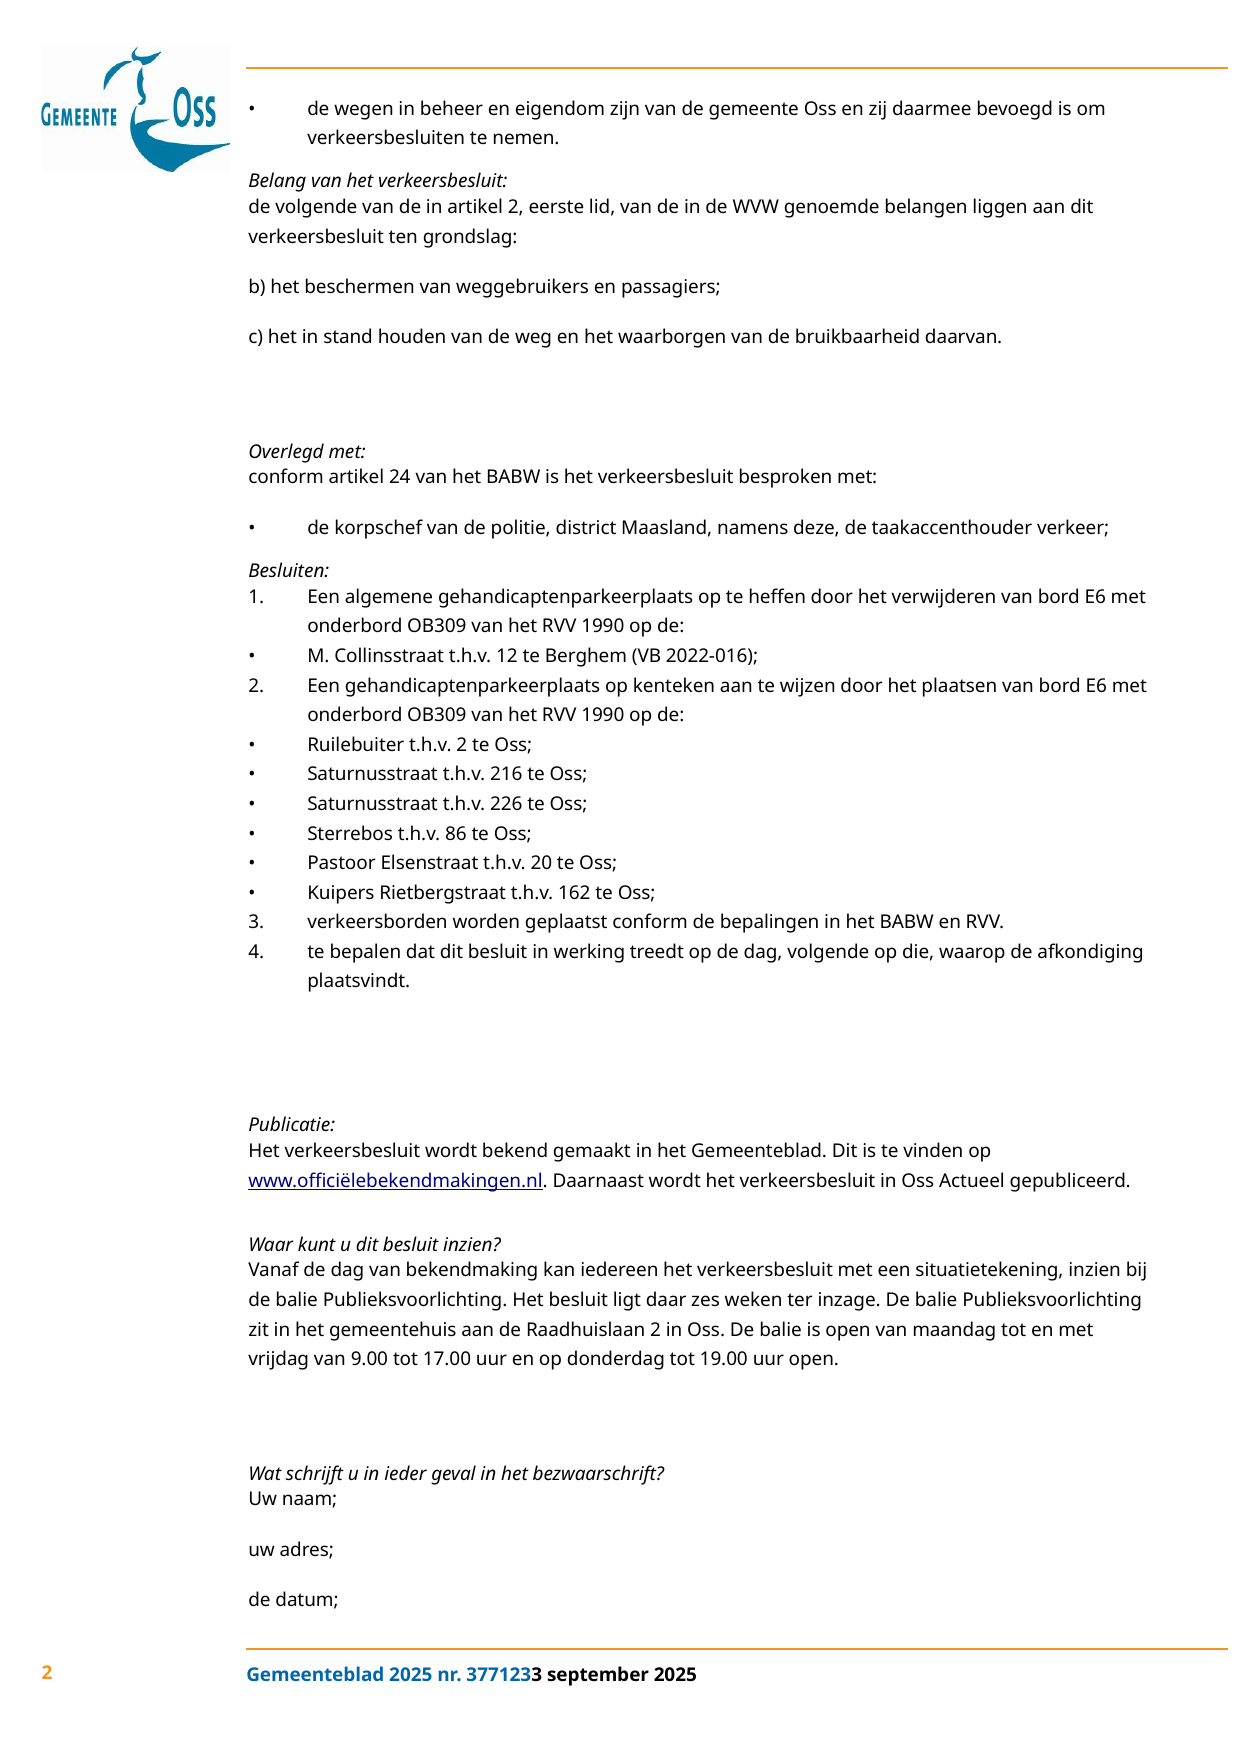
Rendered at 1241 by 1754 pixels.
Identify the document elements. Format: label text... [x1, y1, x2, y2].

text b) het beschermen van weggebruikers en passagiers; [248, 273, 1152, 299]
text de datum; [248, 1586, 1152, 1612]
list Ruilebuiter t.h.v. 2 te Oss; [248, 731, 1152, 757]
text conform artikel 24 van het BABW is het verkeersbesluit besproken met: [248, 464, 1152, 489]
list Kuipers Rietbergstraat t.h.v. 162 te Oss; [248, 879, 1152, 904]
list Saturnusstraat t.h.v. 226 te Oss; [248, 790, 1152, 816]
text de volgende van de in artikel 2, eerste lid, van de in de WVW genoemde belangen liggen aan dit verkeersbesluit ten grondslag: [248, 193, 1152, 248]
list M. Collinsstraat t.h.v. 12 te Berghem (VB 2022-016); [248, 642, 1152, 668]
text c) het in stand houden van de weg en het waarborgen van de bruikbaarheid daarvan. [248, 324, 1152, 349]
text Publicatie: [248, 1112, 1152, 1137]
list Een gehandicaptenparkeerplaats op kenteken aan te wijzen door het plaatsen van bord E6 met onderbord OB309 van het RVV 1990 op de: [248, 672, 1152, 727]
text uw adres; [248, 1536, 1152, 1562]
text Uw naam; [248, 1485, 1152, 1511]
list de wegen in beheer en eigendom zijn van de gemeente Oss en zij daarmee bevoegd is om verkeersbesluiten te nemen. [248, 95, 1152, 150]
list Sterrebos t.h.v. 86 te Oss; [248, 820, 1152, 845]
text Wat schrijft u in ieder geval in het bezwaarschrift? [248, 1460, 1152, 1485]
list Pastoor Elsenstraat t.h.v. 20 te Oss; [248, 849, 1152, 875]
text Belang van het verkeersbesluit: [248, 167, 1152, 193]
list Saturnusstraat t.h.v. 216 te Oss; [248, 761, 1152, 786]
list Een algemene gehandicaptenparkeerplaats op te heffen door het verwijderen van bord E6 met onderbord OB309 van het RVV 1990 op de: [248, 583, 1152, 638]
text Vanaf de dag van bekendmaking kan iedereen het verkeersbesluit met een situatietekening, inzien bij de balie Publieksvoorlichting. Het besluit ligt daar zes weken ter inzage. De balie Publieksvoorlichting zit in het gemeentehuis aan de Raadhuislaan 2 in Oss. De balie is open van maandag tot en met vrijdag van 9.00 tot 17.00 uur en op donderdag tot 19.00 uur open. [248, 1257, 1152, 1371]
list verkeersborden worden geplaatst conform de bepalingen in het BABW en RVV. [248, 908, 1152, 934]
list de korpschef van de politie, district Maasland, namens deze, de taakaccenthouder verkeer; [248, 514, 1152, 540]
list te bepalen dat dit besluit in werking treedt op de dag, volgende op die, waarop de afkondiging plaatsvindt. [248, 938, 1152, 993]
text Overlegd met: [248, 438, 1152, 464]
picture [41, 47, 231, 172]
text Besluiten: [248, 557, 1152, 583]
text Het verkeersbesluit wordt bekend gemaakt in het Gemeenteblad. Dit is te vinden op www.officiëlebekendmakingen.nl. Daarnaast wordt het verkeersbesluit in Oss Actueel gepubliceerd. [248, 1137, 1152, 1193]
text Waar kunt u dit besluit inzien? [248, 1231, 1152, 1257]
